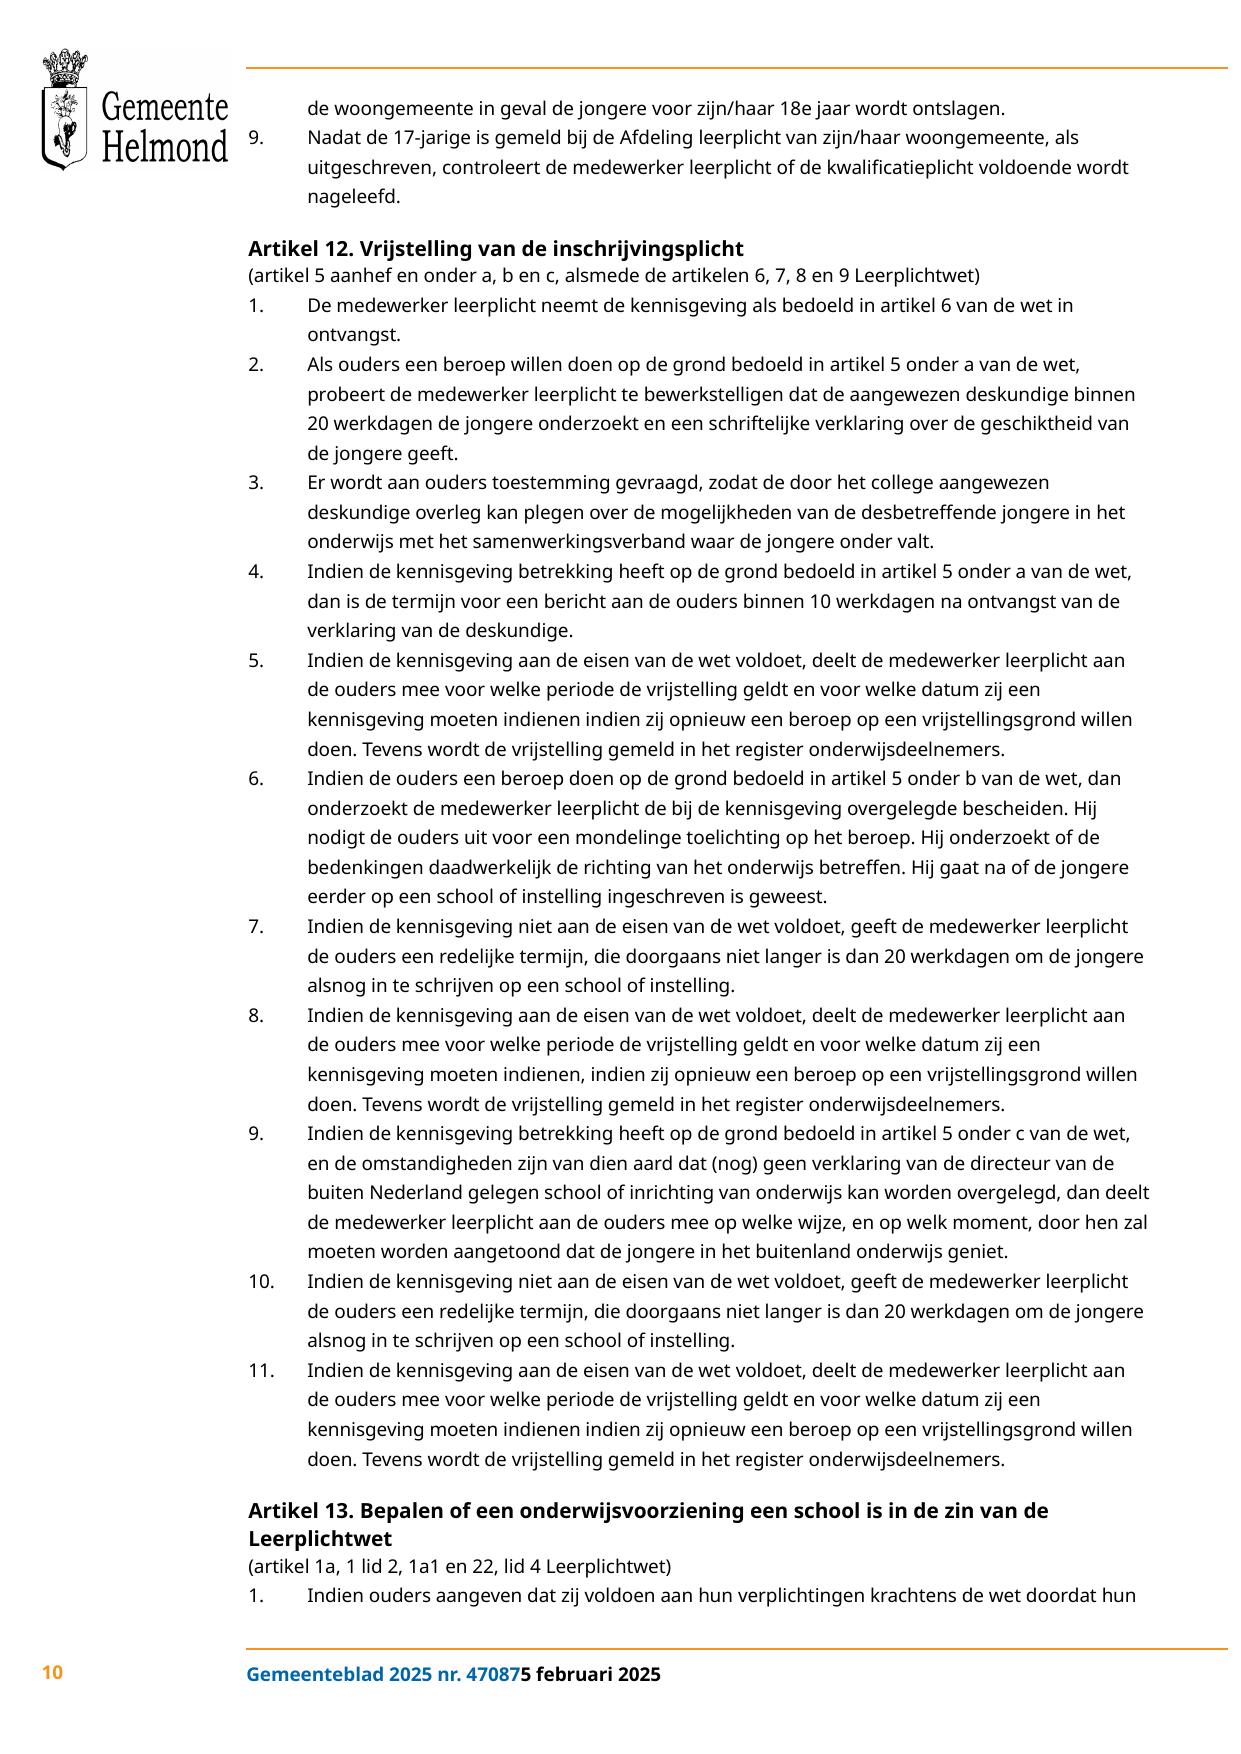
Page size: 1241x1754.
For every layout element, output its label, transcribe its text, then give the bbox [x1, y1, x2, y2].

list Indien de kennisgeving aan de eisen van de wet voldoet, deelt de medewerker leerplicht aan de ouders mee voor welke periode de vrijstelling geldt en voor welke datum zij een kennisgeving moeten indienen indien zij opnieuw een beroep op een vrijstellingsgrond willen doen. Tevens wordt de vrijstelling gemeld in het register onderwijsdeelnemers. [248, 1357, 1152, 1471]
list De medewerker leerplicht neemt de kennisgeving als bedoeld in artikel 6 van de wet in ontvangst. [248, 292, 1152, 347]
list Indien de kennisgeving betrekking heeft op de grond bedoeld in artikel 5 onder c van de wet, en de omstandigheden zijn van dien aard dat (nog) geen verklaring van de directeur van de buiten Nederland gelegen school of inrichting van onderwijs kan worden overgelegd, dan deelt de medewerker leerplicht aan de ouders mee op welke wijze, en op welk moment, door hen zal moeten worden aangetoond dat de jongere in het buitenland onderwijs geniet. [248, 1120, 1152, 1264]
list Indien de kennisgeving betrekking heeft op de grond bedoeld in artikel 5 onder a van de wet, dan is de termijn voor een bericht aan de ouders binnen 10 werkdagen na ontvangst van de verklaring van de deskundige. [248, 558, 1152, 643]
list Indien de ouders een beroep doen op de grond bedoeld in artikel 5 onder b van de wet, dan onderzoekt de medewerker leerplicht de bij de kennisgeving overgelegde bescheiden. Hij nodigt de ouders uit voor een mondelinge toelichting op het beroep. Hij onderzoekt of de bedenkingen daadwerkelijk de richting van het onderwijs betreffen. Hij gaat na of de jongere eerder op een school of instelling ingeschreven is geweest. [248, 765, 1152, 909]
list Indien de kennisgeving niet aan de eisen van de wet voldoet, geeft de medewerker leerplicht de ouders een redelijke termijn, die doorgaans niet langer is dan 20 werkdagen om de jongere alsnog in te schrijven op een school of instelling. [248, 913, 1152, 998]
text Artikel 13. Bepalen of een onderwijsvoorziening een school is in de zin van de Leerplichtwet [248, 1496, 1152, 1553]
list Nadat de 17-jarige is gemeld bij de Afdeling leerplicht van zijn/haar woongemeente, als uitgeschreven, controleert de medewerker leerplicht of de kwalificatieplicht voldoende wordt nageleefd. [248, 124, 1152, 209]
text Artikel 12. Vrijstelling van de inschrijvingsplicht [248, 234, 1152, 262]
list Er wordt aan ouders toestemming gevraagd, zodat de door het college aangewezen deskundige overleg kan plegen over de mogelijkheden van de desbetreffende jongere in het onderwijs met het samenwerkingsverband waar de jongere onder valt. [248, 469, 1152, 554]
list Als ouders een beroep willen doen op de grond bedoeld in artikel 5 onder a van de wet, probeert de medewerker leerplicht te bewerkstelligen dat de aangewezen deskundige binnen 20 werkdagen de jongere onderzoekt en een schriftelijke verklaring over de geschiktheid van de jongere geeft. [248, 351, 1152, 466]
list Indien de kennisgeving aan de eisen van de wet voldoet, deelt de medewerker leerplicht aan de ouders mee voor welke periode de vrijstelling geldt en voor welke datum zij een kennisgeving moeten indienen indien zij opnieuw een beroep op een vrijstellingsgrond willen doen. Tevens wordt de vrijstelling gemeld in het register onderwijsdeelnemers. [248, 647, 1152, 761]
list Indien de kennisgeving aan de eisen van de wet voldoet, deelt de medewerker leerplicht aan de ouders mee voor welke periode de vrijstelling geldt en voor welke datum zij een kennisgeving moeten indienen, indien zij opnieuw een beroep op een vrijstellingsgrond willen doen. Tevens wordt de vrijstelling gemeld in het register onderwijsdeelnemers. [248, 1002, 1152, 1116]
list Indien de kennisgeving niet aan de eisen van de wet voldoet, geeft de medewerker leerplicht de ouders een redelijke termijn, die doorgaans niet langer is dan 20 werkdagen om de jongere alsnog in te schrijven op een school of instelling. [248, 1268, 1152, 1353]
list Indien ouders aangeven dat zij voldoen aan hun verplichtingen krachtens de wet doordat hun [248, 1583, 1152, 1608]
text (artikel 1a, 1 lid 2, 1a1 en 22, lid 4 Leerplichtwet) [248, 1553, 1152, 1579]
picture [41, 47, 231, 172]
text (artikel 5 aanhef en onder a, b en c, alsmede de artikelen 6, 7, 8 en 9 Leerplichtwet) [248, 262, 1152, 288]
list de woongemeente in geval de jongere voor zijn/haar 18e jaar wordt ontslagen. [248, 95, 1152, 121]
